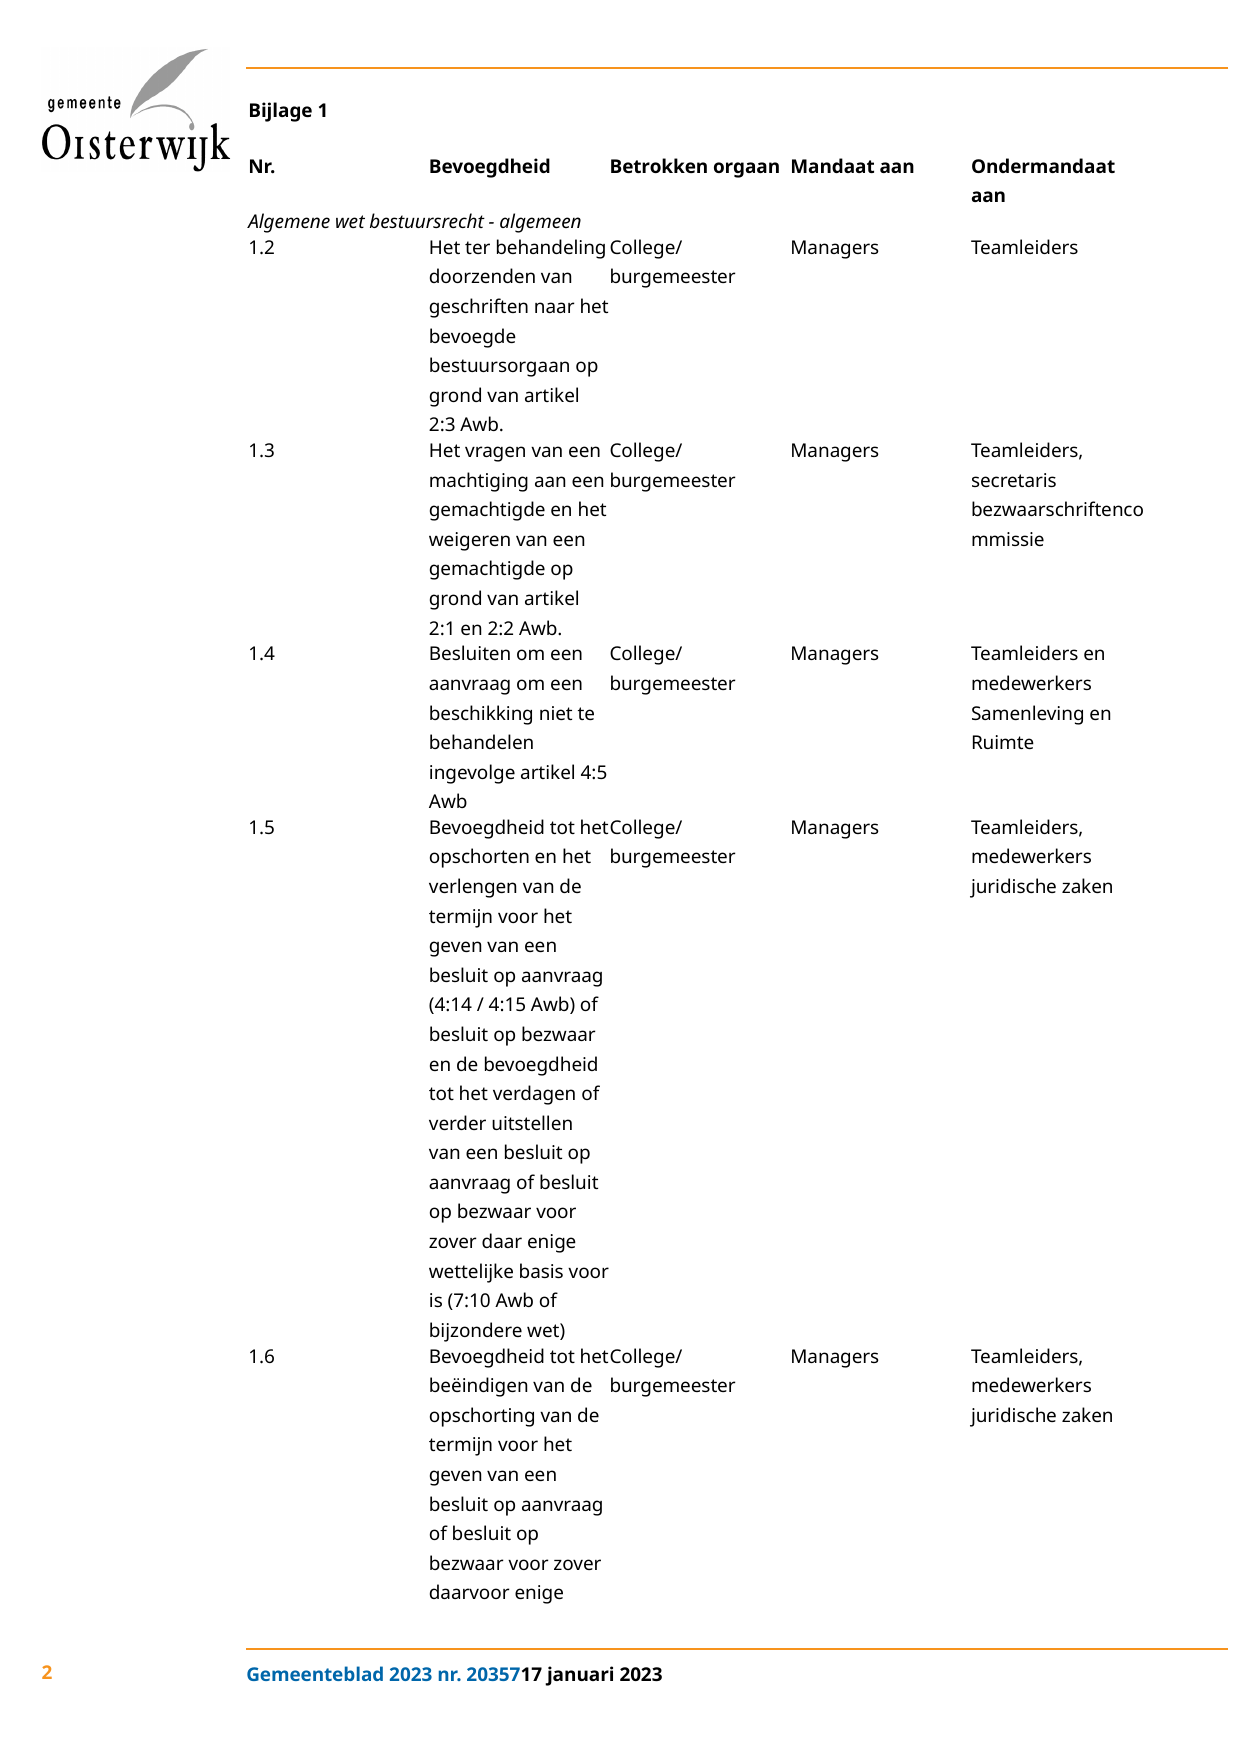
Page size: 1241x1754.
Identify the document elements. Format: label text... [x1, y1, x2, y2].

table_cell College/burgemeester [609, 234, 790, 437]
table_cell 1.2 [248, 234, 429, 437]
table_cell Teamleiders, medewerkers juridische zaken [971, 814, 1152, 1343]
table_cell Het vragen van een machtiging aan een gemachtigde en het weigeren van een gemachtigde op grond van artikel 2:1 en 2:2 Awb. [429, 437, 609, 641]
table_cell Teamleiders [971, 234, 1152, 437]
table_cell Managers [790, 234, 971, 437]
table_cell 1.3 [248, 437, 429, 641]
table_cell Besluiten om een aanvraag om een beschikking niet te behandelen ingevolge artikel 4:5 Awb [429, 641, 609, 814]
table_cell Bevoegdheid tot het opschorten en het verlengen van de termijn voor het geven van een besluit op aanvraag (4:14 / 4:15 Awb) of besluit op bezwaar en de bevoegdheid tot het verdagen of verder uitstellen van een besluit op aanvraag of besluit op bezwaar voor zover daar enige wettelijke basis voor is (7:10 Awb of bijzondere wet) [429, 814, 609, 1343]
table_cell Teamleiders, secretaris bezwaarschriftencommissie [971, 437, 1152, 641]
table_cell College/burgemeester [609, 437, 790, 641]
table_cell Teamleiders, medewerkers juridische zaken [971, 1343, 1152, 1605]
table_cell Teamleiders en medewerkers Samenleving en Ruimte [971, 641, 1152, 814]
table_cell Managers [790, 814, 971, 1343]
picture [41, 47, 231, 172]
table_cell College/ burgemeester [609, 1343, 790, 1605]
table_cell Het ter behandeling doorzenden van geschriften naar het bevoegde bestuursorgaan op grond van artikel 2:3 Awb. [429, 234, 609, 437]
table_cell Managers [790, 641, 971, 814]
table_cell College/ burgemeester [609, 814, 790, 1343]
table_cell College/ burgemeester [609, 641, 790, 814]
table_cell Managers [790, 1343, 971, 1605]
table_header Nr. [248, 153, 429, 208]
table_cell Bevoegdheid tot het beëindigen van de opschorting van de termijn voor het geven van een besluit op aanvraag of besluit op bezwaar voor zover daarvoor enige [429, 1343, 609, 1605]
table_header Mandaat aan [790, 153, 971, 208]
table_cell 1.6 [248, 1343, 429, 1605]
table_header Ondermandaat aan [971, 153, 1152, 208]
text Bijlage 1 [248, 95, 1152, 123]
table_cell Algemene wet bestuursrecht - algemeen [248, 208, 1152, 234]
table_header Bevoegdheid [429, 153, 609, 208]
table_header Betrokken orgaan [609, 153, 790, 208]
table_cell 1.5 [248, 814, 429, 1343]
table_cell Managers [790, 437, 971, 641]
table_cell 1.4 [248, 641, 429, 814]
